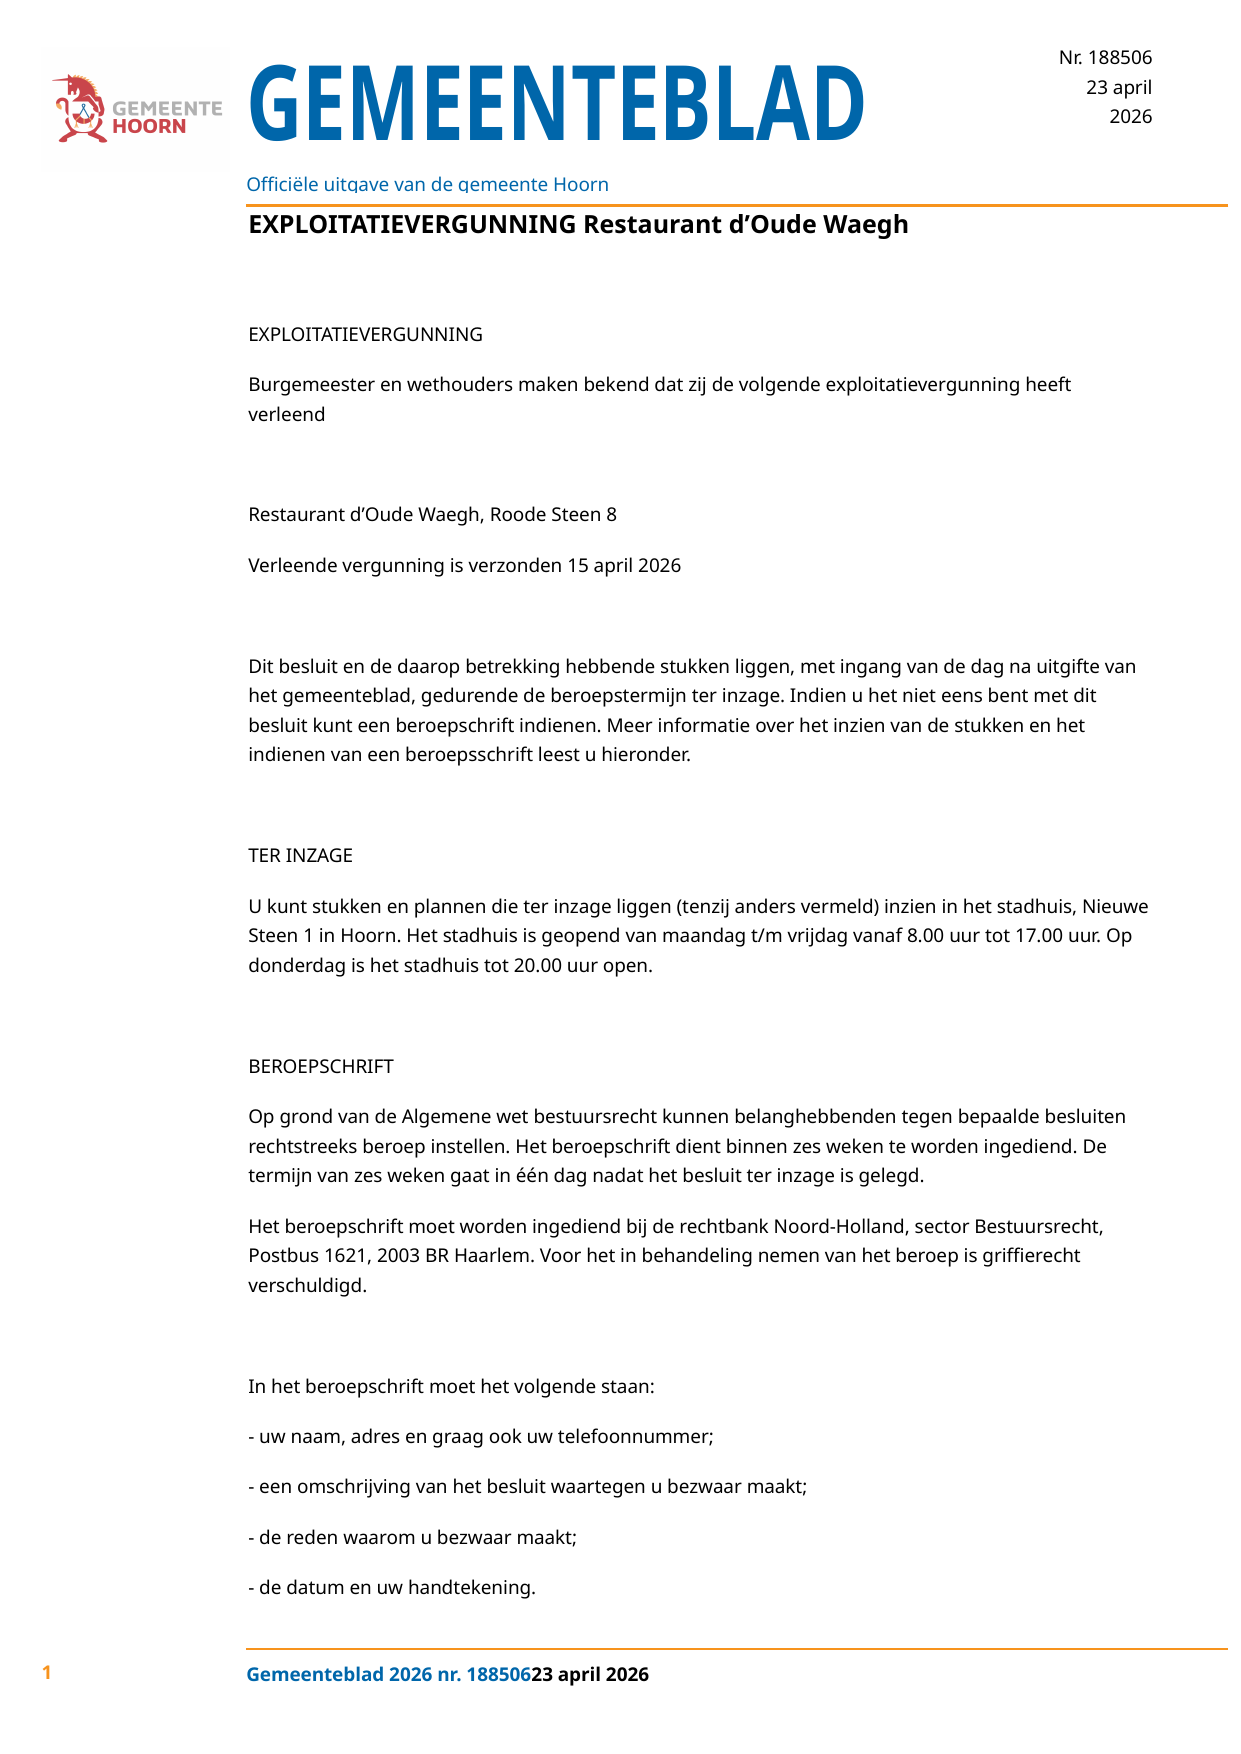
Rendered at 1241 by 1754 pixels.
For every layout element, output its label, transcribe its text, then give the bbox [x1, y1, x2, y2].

text - uw naam, adres en graag ook uw telefoonnummer; [248, 1423, 1152, 1449]
picture [41, 47, 231, 172]
text EXPLOITATIEVERGUNNING Restaurant d’Oude Waegh [248, 207, 1152, 241]
text Het beroepschrift moet worden ingediend bij de rechtbank Noord-Holland, sector Bestuursrecht, Postbus 1621, 2003 BR Haarlem. Voor het in behandeling nemen van het beroep is griffierecht verschuldigd. [248, 1213, 1152, 1298]
text U kunt stukken en plannen die ter inzage liggen (tenzij anders vermeld) inzien in het stadhuis, Nieuwe Steen 1 in Hoorn. Het stadhuis is geopend van maandag t/m vrijdag vanaf 8.00 uur tot 17.00 uur. Op donderdag is het stadhuis tot 20.00 uur open. [248, 893, 1152, 978]
text Burgemeester en wethouders maken bekend dat zij de volgende exploitatievergunning heeft verleend [248, 371, 1152, 426]
text BEROEPSCHRIFT [248, 1053, 1152, 1078]
text Op grond van de Algemene wet bestuursrecht kunnen belanghebbenden tegen bepaalde besluiten rechtstreeks beroep instellen. Het beroepschrift dient binnen zes weken te worden ingediend. De termijn van zes weken gaat in één dag nadat het besluit ter inzage is gelegd. [248, 1103, 1152, 1188]
text Verleende vergunning is verzonden 15 april 2026 [248, 552, 1152, 578]
text - de reden waarom u bezwaar maakt; [248, 1524, 1152, 1550]
text - de datum en uw handtekening. [248, 1574, 1152, 1600]
text In het beroepschrift moet het volgende staan: [248, 1373, 1152, 1398]
text TER INZAGE [248, 842, 1152, 868]
text Dit besluit en de daarop betrekking hebbende stukken liggen, met ingang van de dag na uitgifte van het gemeenteblad, gedurende de beroepstermijn ter inzage. Indien u het niet eens bent met dit besluit kunt een beroepschrift indienen. Meer informatie over het inzien van de stukken en het indienen van een beroepsschrift leest u hieronder. [248, 653, 1152, 767]
text Restaurant d’Oude Waegh, Roode Steen 8 [248, 502, 1152, 527]
text - een omschrijving van het besluit waartegen u bezwaar maakt; [248, 1474, 1152, 1499]
text EXPLOITATIEVERGUNNING [248, 321, 1152, 346]
